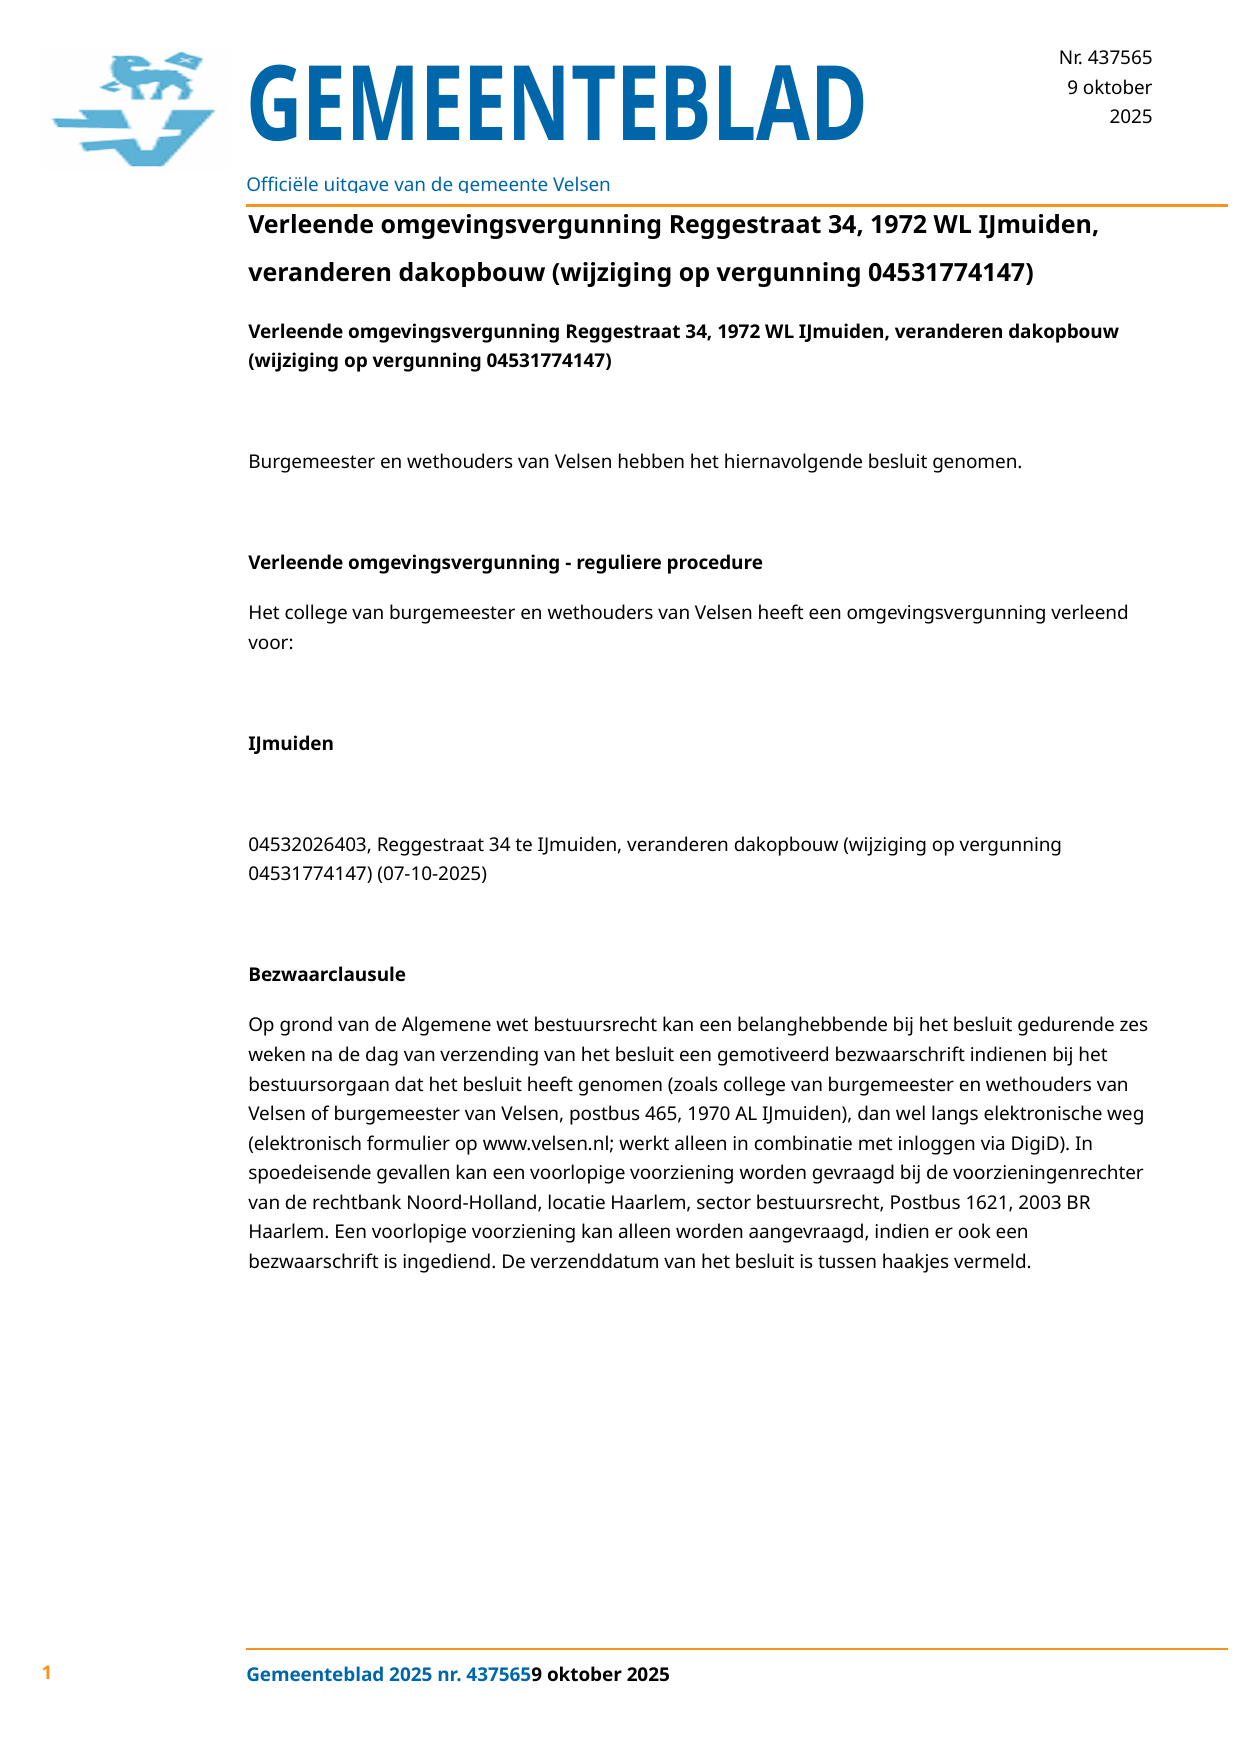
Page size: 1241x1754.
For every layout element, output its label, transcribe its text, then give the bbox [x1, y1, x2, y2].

text Verleende omgevingsvergunning Reggestraat 34, 1972 WL IJmuiden, veranderen dakopbouw (wijziging op vergunning 04531774147) [248, 207, 1152, 288]
text Het college van burgemeester en wethouders van Velsen heeft een omgevingsvergunning verleend voor: [248, 599, 1152, 655]
picture [41, 47, 231, 172]
text Bezwaarclausule [248, 961, 1152, 987]
text Op grond van de Algemene wet bestuursrecht kan een belanghebbende bij het besluit gedurende zes weken na de dag van verzending van het besluit een gemotiveerd bezwaarschrift indienen bij het bestuursorgaan dat het besluit heeft genomen (zoals college van burgemeester en wethouders van Velsen of burgemeester van Velsen, postbus 465, 1970 AL IJmuiden), dan wel langs elektronische weg (elektronisch formulier op www.velsen.nl; werkt alleen in combinatie met inloggen via DigiD). In spoedeisende gevallen kan een voorlopige voorziening worden gevraagd bij de voorzieningenrechter van de rechtbank Noord-Holland, locatie Haarlem, sector bestuursrecht, Postbus 1621, 2003 BR Haarlem. Een voorlopige voorziening kan alleen worden aangevraagd, indien er ook een bezwaarschrift is ingediend. De verzenddatum van het besluit is tussen haakjes vermeld. [248, 1012, 1152, 1274]
text Verleende omgevingsvergunning Reggestraat 34, 1972 WL IJmuiden, veranderen dakopbouw (wijziging op vergunning 04531774147) [248, 318, 1152, 373]
text Burgemeester en wethouders van Velsen hebben het hiernavolgende besluit genomen. [248, 448, 1152, 474]
text Verleende omgevingsvergunning - reguliere procedure [248, 549, 1152, 575]
text IJmuiden [248, 730, 1152, 756]
text 04532026403, Reggestraat 34 te IJmuiden, veranderen dakopbouw (wijziging op vergunning 04531774147) (07-10-2025) [248, 831, 1152, 886]
